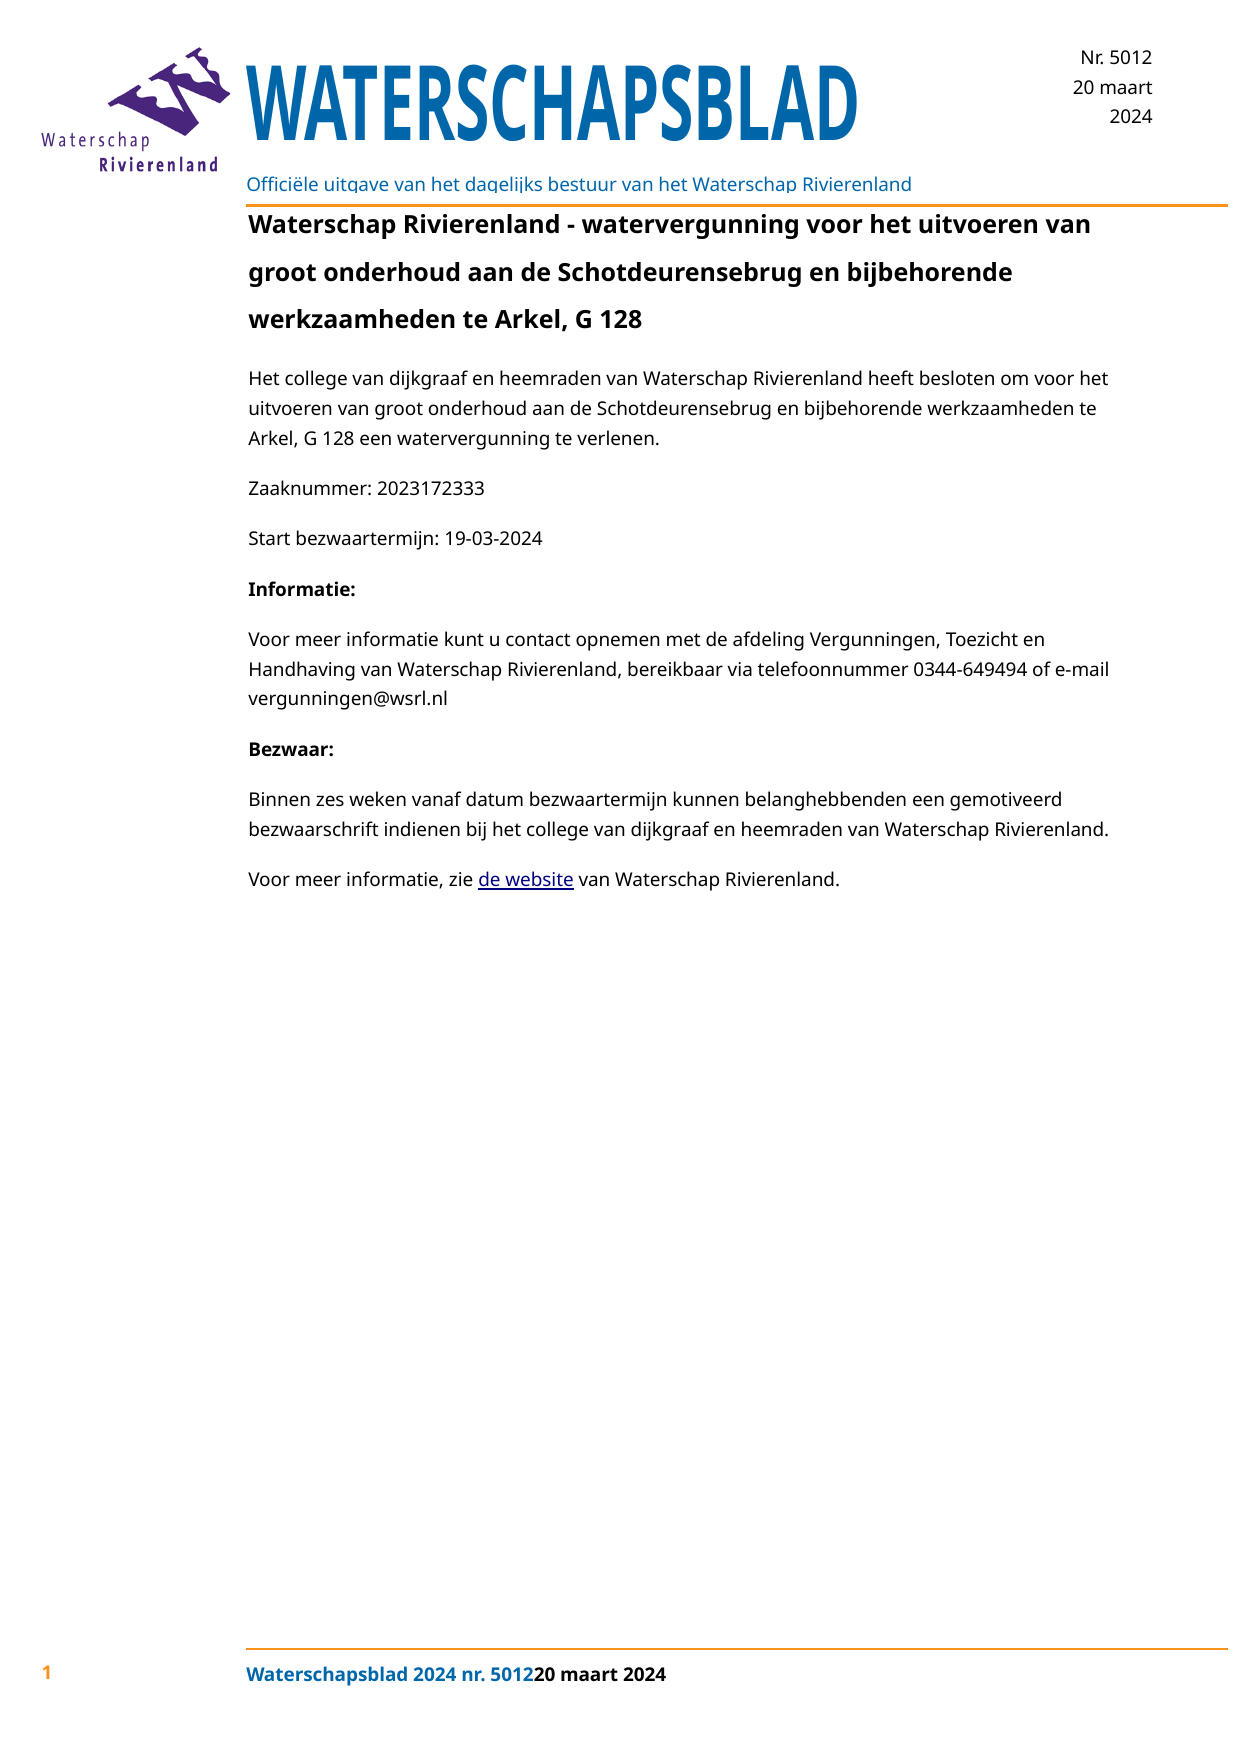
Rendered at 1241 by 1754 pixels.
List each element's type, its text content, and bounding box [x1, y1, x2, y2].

text Zaaknummer: 2023172333 [248, 475, 1152, 501]
text Het college van dijkgraaf en heemraden van Waterschap Rivierenland heeft besloten om voor het uitvoeren van groot onderhoud aan de Schotdeurensebrug en bijbehorende werkzaamheden te Arkel, G 128 een watervergunning te verlenen. [248, 366, 1152, 450]
text Voor meer informatie, zie de website van Waterschap Rivierenland. [248, 866, 1152, 892]
text Binnen zes weken vanaf datum bezwaartermijn kunnen belanghebbenden een gemotiveerd bezwaarschrift indienen bij het college van dijkgraaf en heemraden van Waterschap Rivierenland. [248, 786, 1152, 842]
text Bezwaar: [248, 736, 1152, 762]
text Start bezwaartermijn: 19-03-2024 [248, 526, 1152, 551]
picture [41, 47, 231, 172]
text Informatie: [248, 576, 1152, 602]
text Waterschap Rivierenland - watervergunning voor het uitvoeren van groot onderhoud aan de Schotdeurensebrug en bijbehorende werkzaamheden te Arkel, G 128 [248, 207, 1152, 336]
text Voor meer informatie kunt u contact opnemen met de afdeling Vergunningen, Toezicht en Handhaving van Waterschap Rivierenland, bereikbaar via telefoonnummer 0344-649494 of e-mail vergunningen@wsrl.nl [248, 626, 1152, 711]
